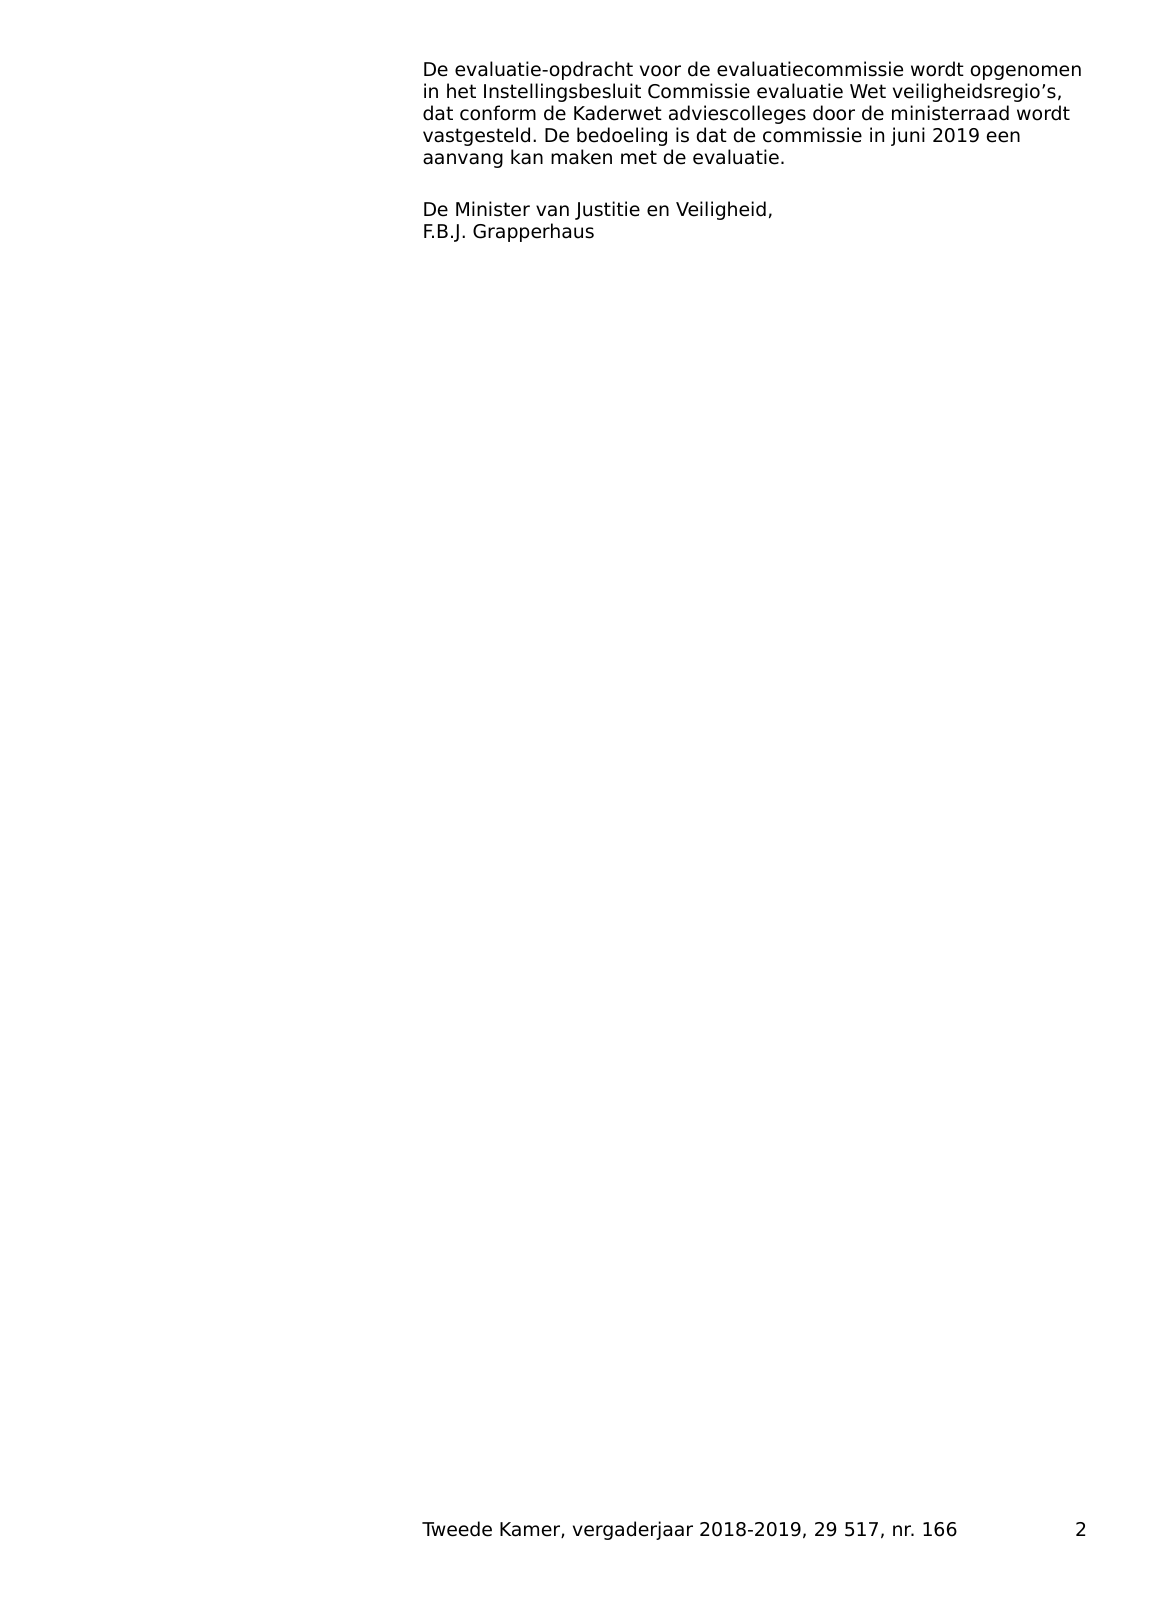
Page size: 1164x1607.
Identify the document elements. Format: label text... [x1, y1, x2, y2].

text De evaluatie-opdracht voor de evaluatiecommissie wordt opgenomen in het Instellingsbesluit Commissie evaluatie Wet veiligheidsregio’s, dat conform de Kaderwet adviescolleges door de ministerraad wordt vastgesteld. De bedoeling is dat de commissie in juni 2019 een aanvang kan maken met de evaluatie. [422, 59, 1087, 169]
text De Minister van Justitie en Veiligheid, F.B.J. Grapperhaus [422, 199, 1087, 243]
